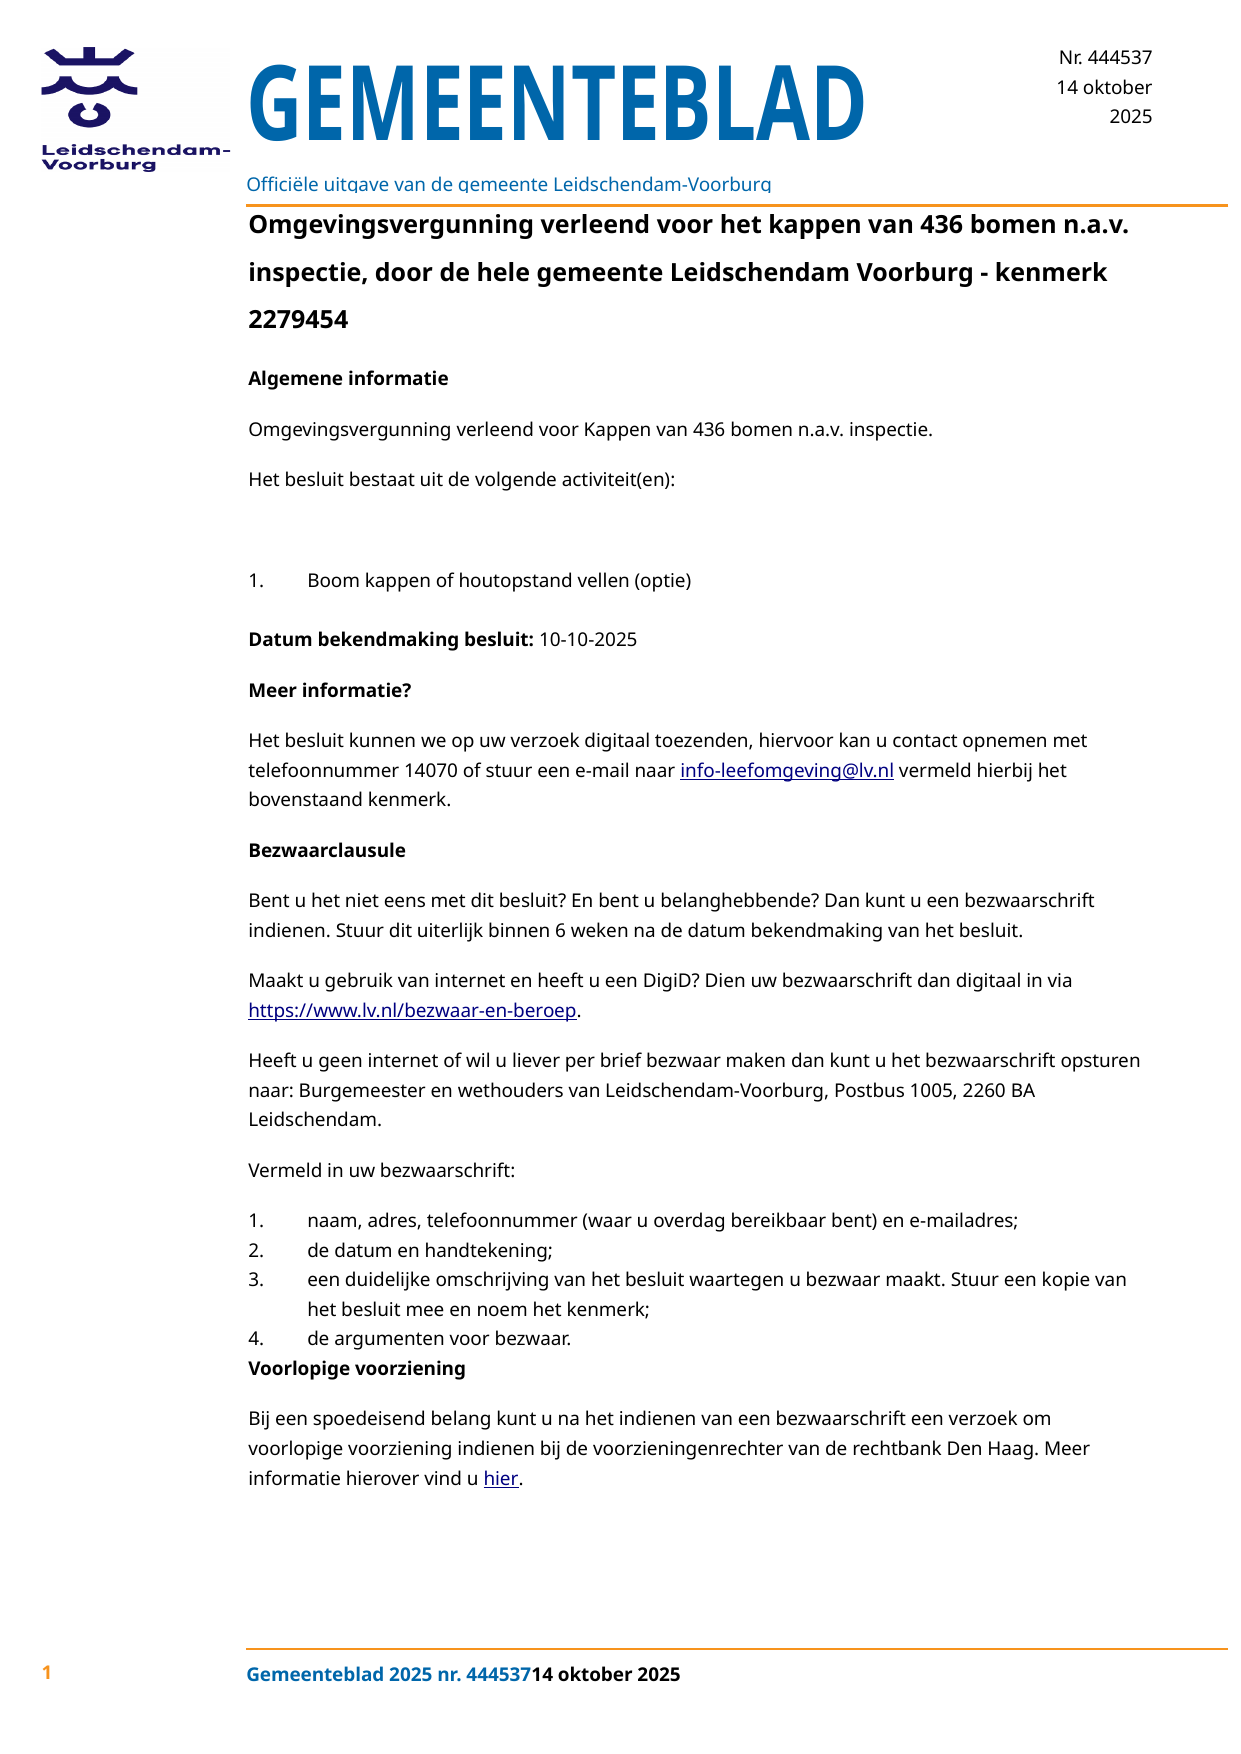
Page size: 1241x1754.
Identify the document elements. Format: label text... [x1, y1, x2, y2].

text Vermeld in uw bezwaarschrift: [248, 1157, 1152, 1182]
picture [41, 47, 231, 172]
text Omgevingsvergunning verleend voor het kappen van 436 bomen n.a.v. inspectie, door de hele gemeente Leidschendam Voorburg - kenmerk 2279454 [248, 207, 1152, 336]
text Het besluit bestaat uit de volgende activiteit(en): [248, 466, 1152, 492]
text Algemene informatie [248, 366, 1152, 391]
text Meer informatie? [248, 677, 1152, 702]
text Datum bekendmaking besluit: 10-10-2025 [248, 626, 1152, 652]
list Boom kappen of houtopstand vellen (optie) [248, 567, 1152, 593]
text Bezwaarclausule [248, 837, 1152, 862]
text Bij een spoedeisend belang kunt u na het indienen van een bezwaarschrift een verzoek om voorlopige voorziening indienen bij de voorzieningenrechter van de rechtbank Den Haag. Meer informatie hierover vind u hier. [248, 1406, 1152, 1490]
text Maakt u gebruik van internet en heeft u een DigiD? Dien uw bezwaarschrift dan digitaal in via https://www.lv.nl/bezwaar-en-beroep. [248, 967, 1152, 1022]
text Voorlopige voorziening [248, 1355, 1152, 1381]
text Het besluit kunnen we op uw verzoek digitaal toezenden, hiervoor kan u contact opnemen met telefoonnummer 14070 of stuur een e-mail naar info-leefomgeving@lv.nl vermeld hierbij het bovenstaand kenmerk. [248, 727, 1152, 812]
text Bent u het niet eens met dit besluit? En bent u belanghebbende? Dan kunt u een bezwaarschrift indienen. Stuur dit uiterlijk binnen 6 weken na de datum bekendmaking van het besluit. [248, 887, 1152, 942]
list een duidelijke omschrijving van het besluit waartegen u bezwaar maakt. Stuur een kopie van het besluit mee en noem het kenmerk; [248, 1266, 1152, 1322]
list de argumenten voor bezwaar. [248, 1326, 1152, 1351]
list naam, adres, telefoonnummer (waar u overdag bereikbaar bent) en e-mailadres; [248, 1207, 1152, 1233]
list de datum en handtekening; [248, 1237, 1152, 1262]
text Omgevingsvergunning verleend voor Kappen van 436 bomen n.a.v. inspectie. [248, 416, 1152, 442]
text Heeft u geen internet of wil u liever per brief bezwaar maken dan kunt u het bezwaarschrift opsturen naar: Burgemeester en wethouders van Leidschendam-Voorburg, Postbus 1005, 2260 BA Leidschendam. [248, 1047, 1152, 1132]
